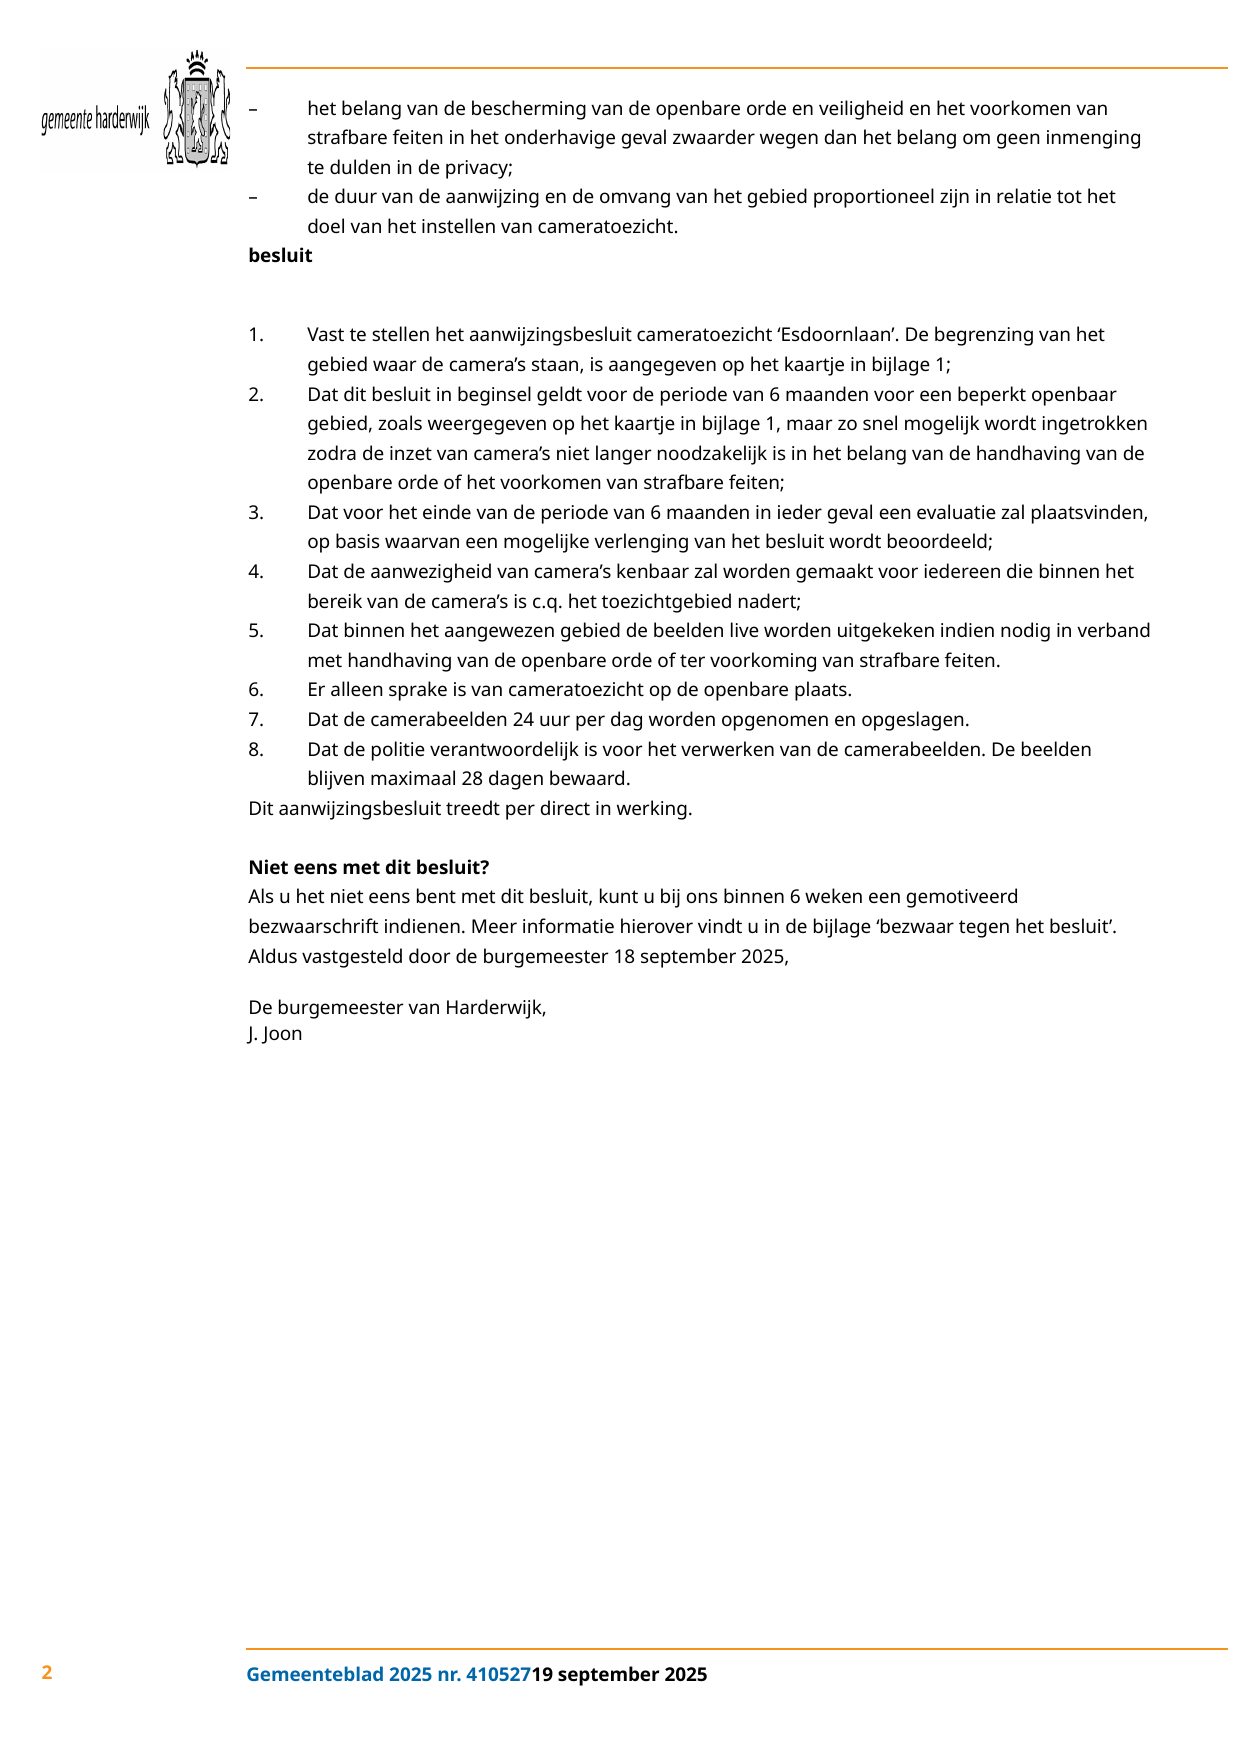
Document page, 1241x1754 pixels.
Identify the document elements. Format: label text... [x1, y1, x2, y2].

list de duur van de aanwijzing en de omvang van het gebied proportioneel zijn in relatie tot het doel van het instellen van cameratoezicht. [248, 183, 1152, 239]
list Dat de aanwezigheid van camera’s kenbaar zal worden gemaakt voor iedereen die binnen het bereik van de camera’s is c.q. het toezichtgebied nadert; [248, 558, 1152, 613]
list Dat de politie verantwoordelijk is voor het verwerken van de camerabeelden. De beelden blijven maximaal 28 dagen bewaard. [248, 736, 1152, 791]
text besluit [248, 243, 1152, 268]
text Niet eens met dit besluit? [248, 854, 1152, 880]
list Er alleen sprake is van cameratoezicht op de openbare plaats. [248, 677, 1152, 702]
list Vast te stellen het aanwijzingsbesluit cameratoezicht ‘Esdoornlaan’. De begrenzing van het gebied waar de camera’s staan, is aangegeven op het kaartje in bijlage 1; [248, 322, 1152, 377]
list Dat voor het einde van de periode van 6 maanden in ieder geval een evaluatie zal plaatsvinden, op basis waarvan een mogelijke verlenging van het besluit wordt beoordeeld; [248, 499, 1152, 554]
list Dat de camerabeelden 24 uur per dag worden opgenomen en opgeslagen. [248, 706, 1152, 732]
list het belang van de bescherming van de openbare orde en veiligheid en het voorkomen van strafbare feiten in het onderhavige geval zwaarder wegen dan het belang om geen inmenging te dulden in de privacy; [248, 95, 1152, 180]
picture [41, 47, 231, 172]
list Dat binnen het aangewezen gebied de beelden live worden uitgekeken indien nodig in verband met handhaving van de openbare orde of ter voorkoming van strafbare feiten. [248, 617, 1152, 673]
text Als u het niet eens bent met dit besluit, kunt u bij ons binnen 6 weken een gemotiveerd bezwaarschrift indienen. Meer informatie hierover vindt u in de bijlage ‘bezwaar tegen het besluit’. [248, 884, 1152, 939]
text J. Joon [248, 1020, 1152, 1046]
text Dit aanwijzingsbesluit treedt per direct in werking. [248, 795, 1152, 821]
text Aldus vastgesteld door de burgemeester 18 september 2025, [248, 943, 1152, 968]
text De burgemeester van Harderwijk, [248, 994, 1152, 1020]
list Dat dit besluit in beginsel geldt voor de periode van 6 maanden voor een beperkt openbaar gebied, zoals weergegeven op het kaartje in bijlage 1, maar zo snel mogelijk wordt ingetrokken zodra de inzet van camera’s niet langer noodzakelijk is in het belang van de handhaving van de openbare orde of het voorkomen van strafbare feiten; [248, 381, 1152, 495]
